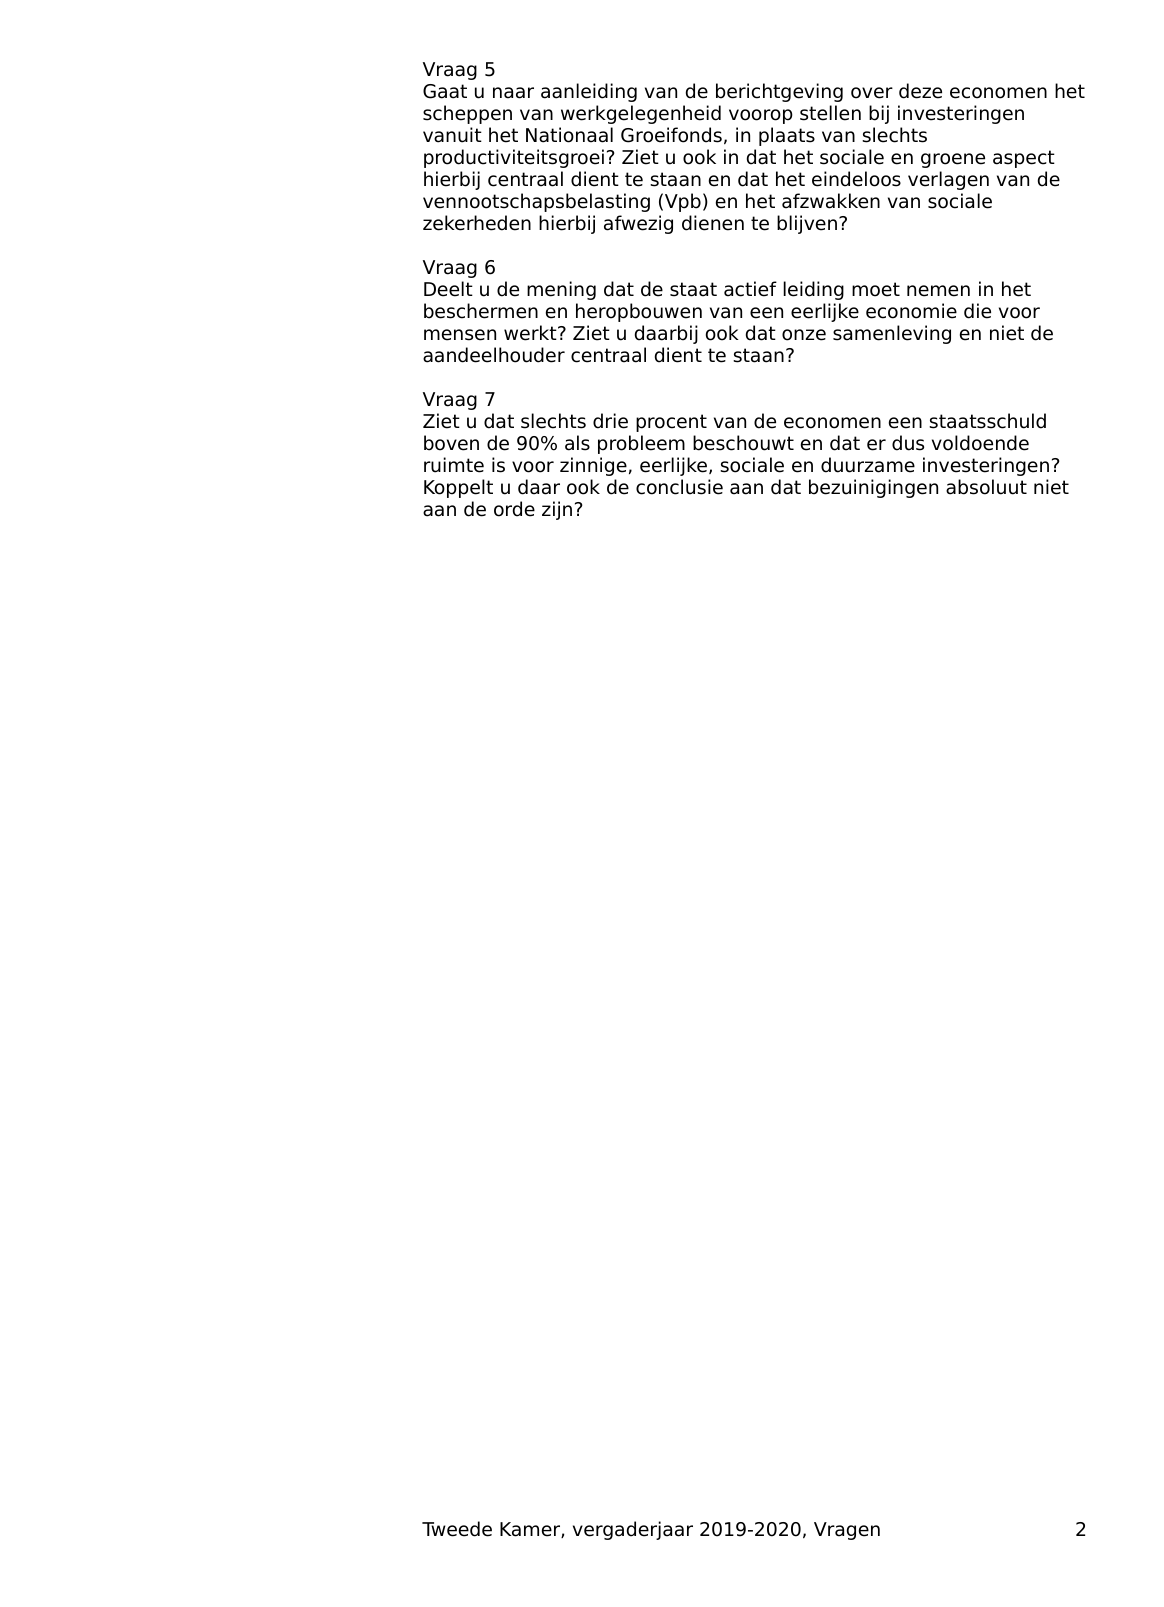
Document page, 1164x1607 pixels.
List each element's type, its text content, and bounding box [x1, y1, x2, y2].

text Ziet u dat slechts drie procent van de economen een staatsschuld boven de 90% als probleem beschouwt en dat er dus voldoende ruimte is voor zinnige, eerlijke, sociale en duurzame investeringen? Koppelt u daar ook de conclusie aan dat bezuinigingen absoluut niet aan de orde zijn? [422, 411, 1087, 521]
text Deelt u de mening dat de staat actief leiding moet nemen in het beschermen en heropbouwen van een eerlijke economie die voor mensen werkt? Ziet u daarbij ook dat onze samenleving en niet de aandeelhouder centraal dient te staan? [422, 279, 1087, 367]
text Vraag 6 [422, 257, 1087, 279]
text Vraag 7 [422, 389, 1087, 411]
text Vraag 5 [422, 59, 1087, 81]
text Gaat u naar aanleiding van de berichtgeving over deze economen het scheppen van werkgelegenheid voorop stellen bij investeringen vanuit het Nationaal Groeifonds, in plaats van slechts productiviteitsgroei? Ziet u ook in dat het sociale en groene aspect hierbij centraal dient te staan en dat het eindeloos verlagen van de vennootschapsbelasting (Vpb) en het afzwakken van sociale zekerheden hierbij afwezig dienen te blijven? [422, 81, 1087, 235]
